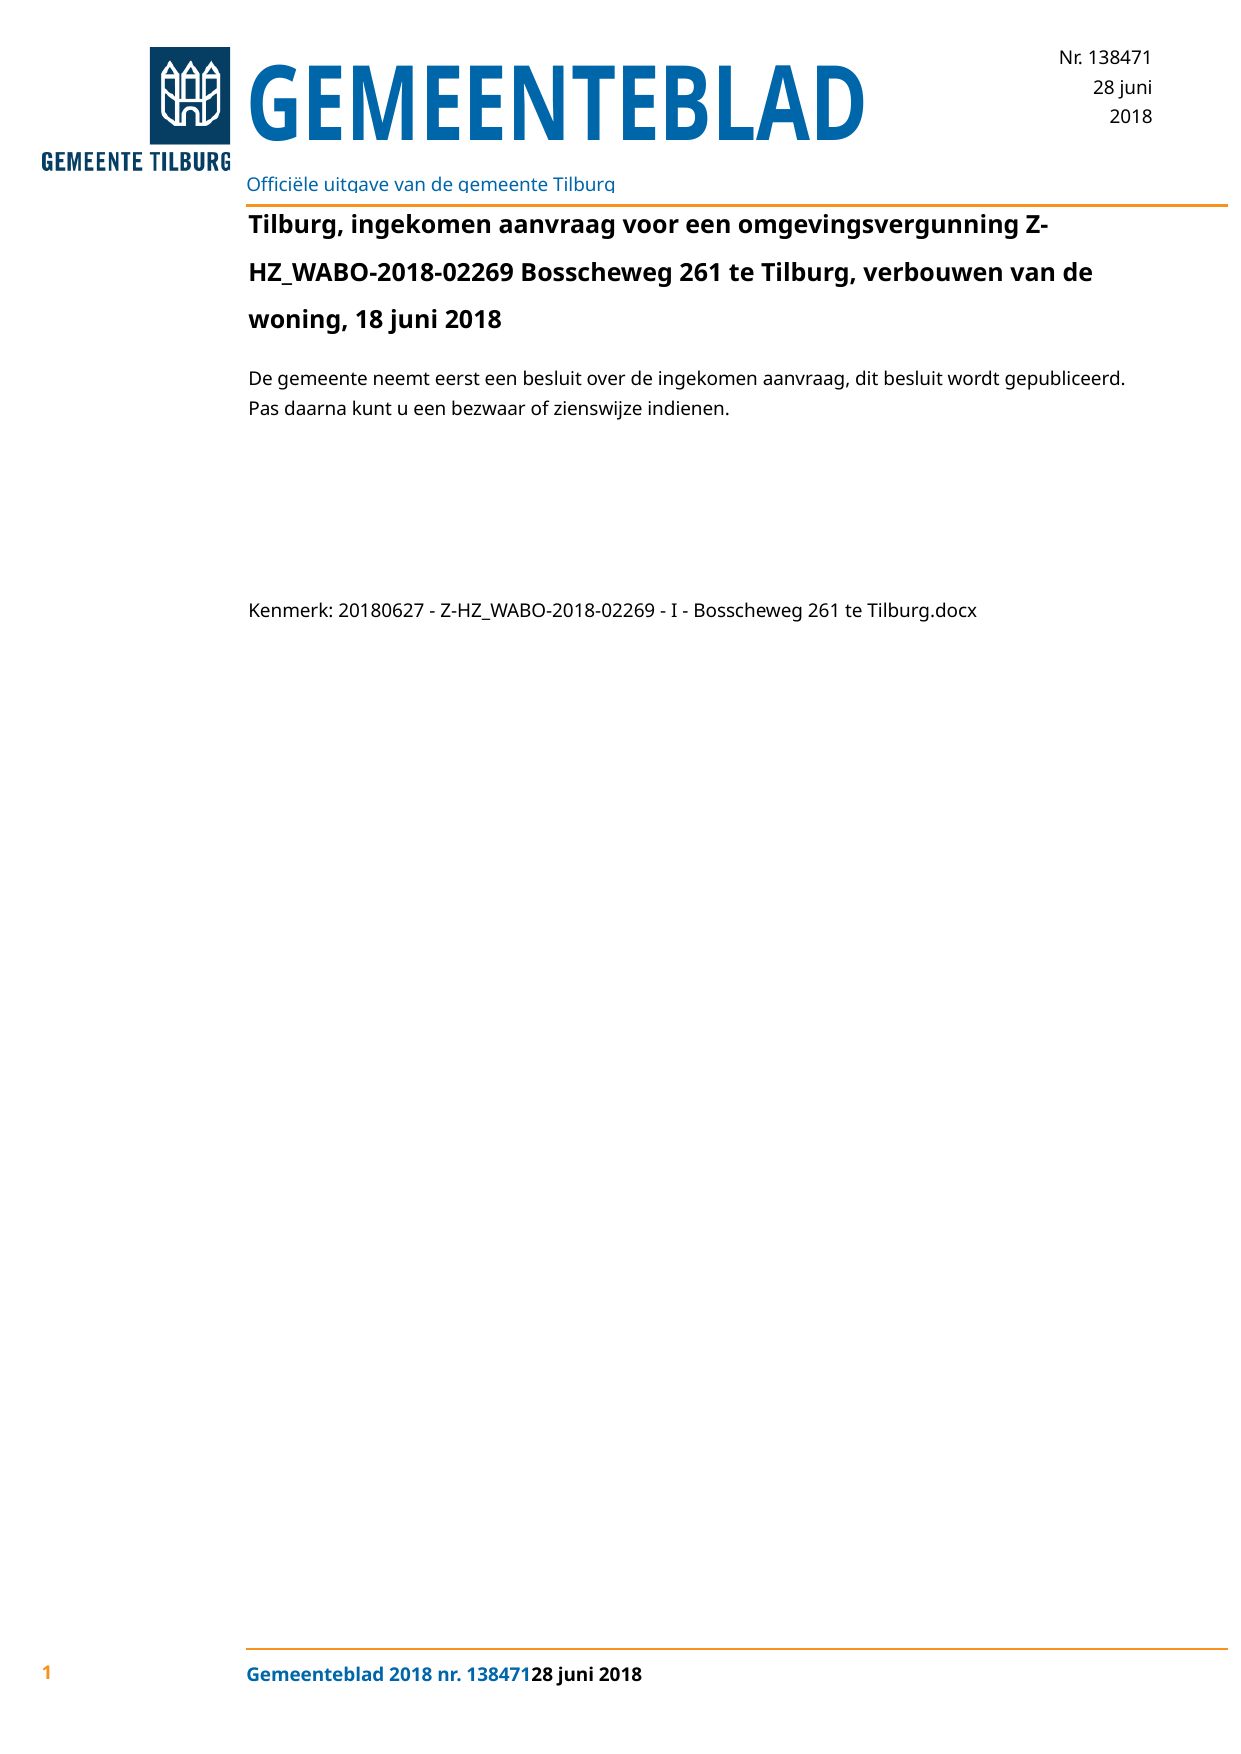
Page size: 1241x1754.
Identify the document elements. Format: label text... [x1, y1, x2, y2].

text Kenmerk: 20180627 - Z-HZ_WABO-2018-02269 - I - Bosscheweg 261 te Tilburg.docx [248, 597, 1152, 622]
picture [41, 47, 231, 172]
text Tilburg, ingekomen aanvraag voor een omgevingsvergunning Z-HZ_WABO-2018-02269 Bosscheweg 261 te Tilburg, verbouwen van de woning, 18 juni 2018 [248, 207, 1152, 336]
text De gemeente neemt eerst een besluit over de ingekomen aanvraag, dit besluit wordt gepubliceerd. Pas daarna kunt u een bezwaar of zienswijze indienen. [248, 366, 1152, 421]
